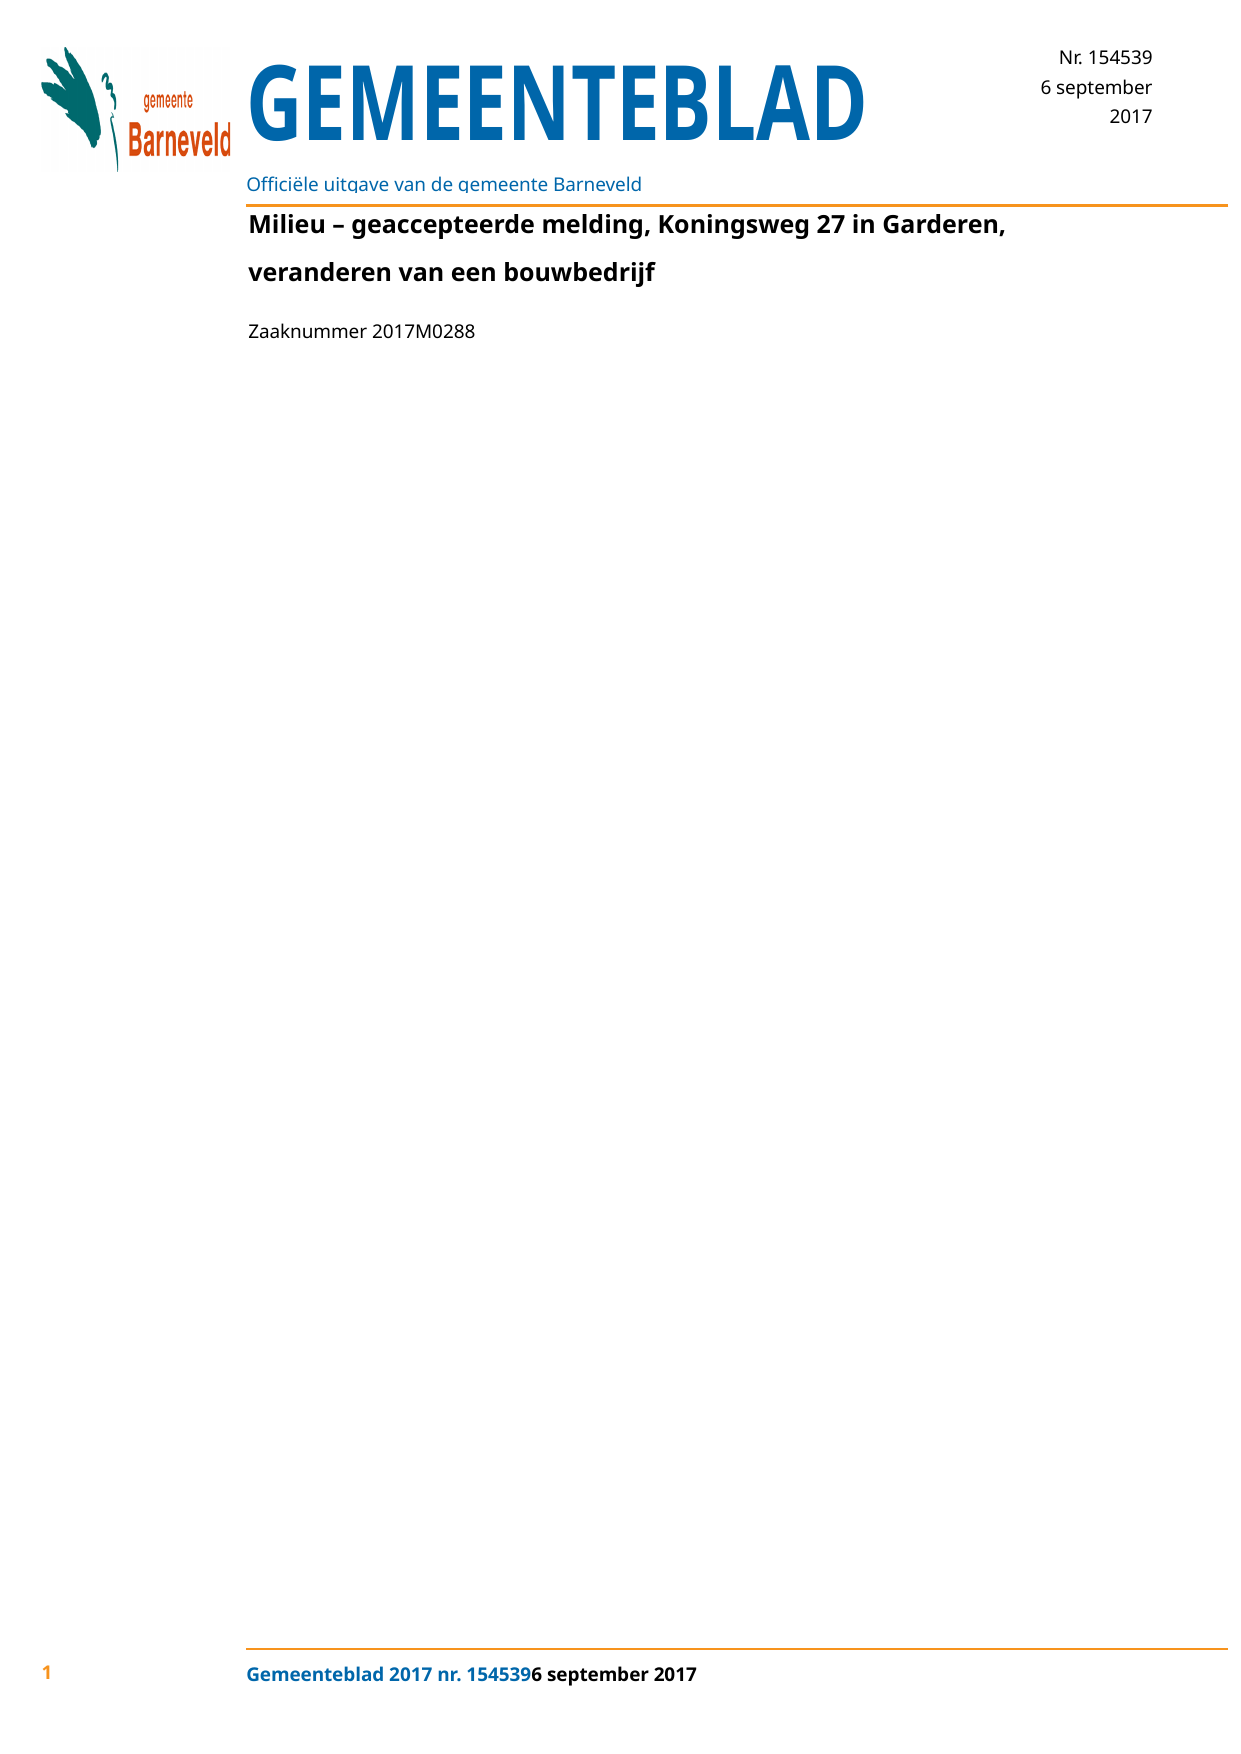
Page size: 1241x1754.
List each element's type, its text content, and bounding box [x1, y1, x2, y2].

picture [41, 47, 231, 172]
text Milieu – geaccepteerde melding, Koningsweg 27 in Garderen, veranderen van een bouwbedrijf [248, 207, 1152, 288]
text Zaaknummer 2017M0288 [248, 318, 1152, 344]
